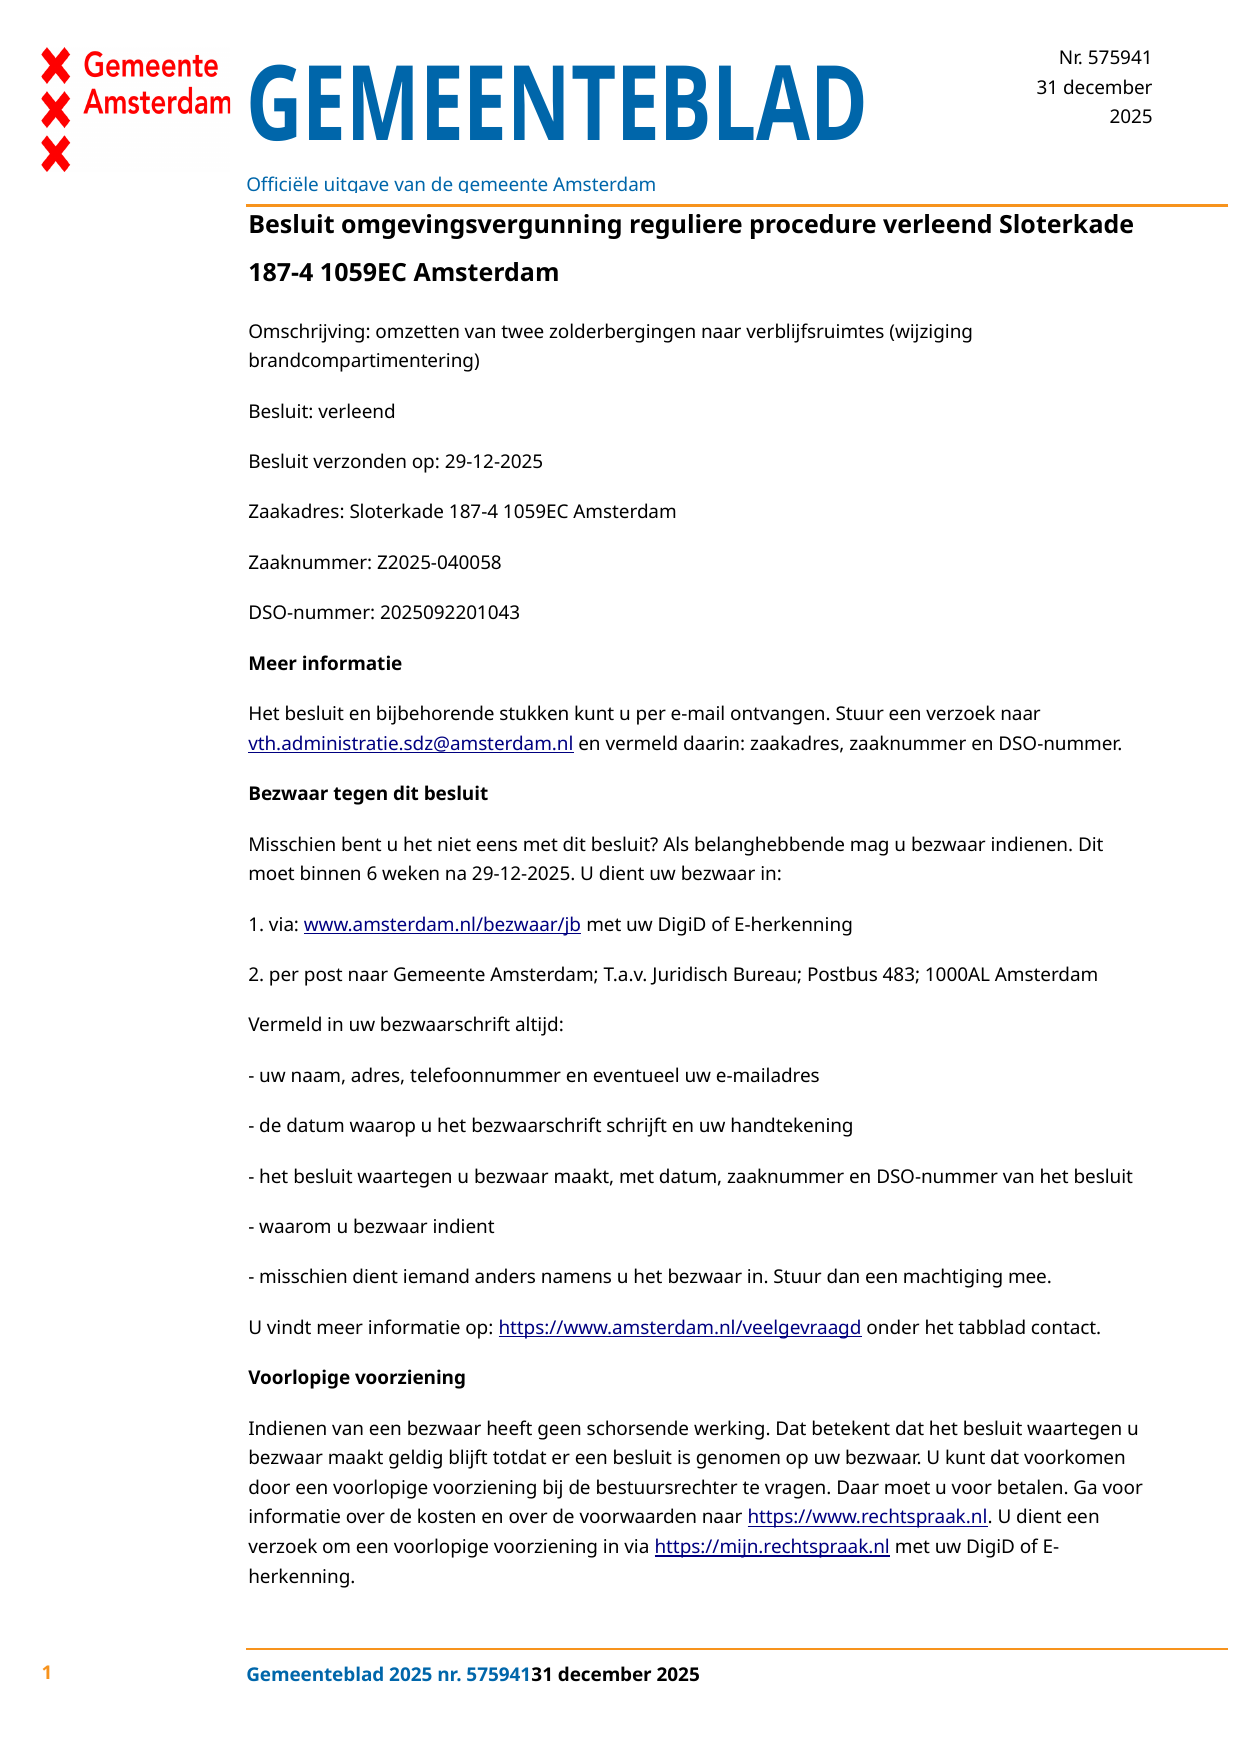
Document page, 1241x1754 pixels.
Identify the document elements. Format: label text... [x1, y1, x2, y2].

text Zaaknummer: Z2025-040058 [248, 549, 1152, 575]
text Meer informatie [248, 650, 1152, 676]
text 2. per post naar Gemeente Amsterdam; T.a.v. Juridisch Bureau; Postbus 483; 1000AL Amsterdam [248, 961, 1152, 987]
text - uw naam, adres, telefoonnummer en eventueel uw e-mailadres [248, 1062, 1152, 1088]
text Besluit omgevingsvergunning reguliere procedure verleend Sloterkade 187-4 1059EC Amsterdam [248, 207, 1152, 288]
text Het besluit en bijbehorende stukken kunt u per e-mail ontvangen. Stuur een verzoek naar vth.administratie.sdz@amsterdam.nl en vermeld daarin: zaakadres, zaaknummer en DSO-nummer. [248, 700, 1152, 756]
text Omschrijving: omzetten van twee zolderbergingen naar verblijfsruimtes (wijziging brandcompartimentering) [248, 318, 1152, 373]
text Besluit verzonden op: 29-12-2025 [248, 448, 1152, 474]
text Indienen van een bezwaar heeft geen schorsende werking. Dat betekent dat het besluit waartegen u bezwaar maakt geldig blijft totdat er een besluit is genomen op uw bezwaar. U kunt dat voorkomen door een voorlopige voorziening bij de bestuursrechter te vragen. Daar moet u voor betalen. Ga voor informatie over de kosten en over de voorwaarden naar https://www.rechtspraak.nl. U dient een verzoek om een voorlopige voorziening in via https://mijn.rechtspraak.nl met uw DigiD of E-herkenning. [248, 1415, 1152, 1589]
text DSO-nummer: 2025092201043 [248, 599, 1152, 625]
text - waarom u bezwaar indient [248, 1213, 1152, 1239]
text Bezwaar tegen dit besluit [248, 780, 1152, 806]
text Zaakadres: Sloterkade 187-4 1059EC Amsterdam [248, 499, 1152, 524]
text U vindt meer informatie op: https://www.amsterdam.nl/veelgevraagd onder het tabblad contact. [248, 1314, 1152, 1340]
text Misschien bent u het niet eens met dit besluit? Als belanghebbende mag u bezwaar indienen. Dit moet binnen 6 weken na 29-12-2025. U dient uw bezwaar in: [248, 831, 1152, 886]
text Vermeld in uw bezwaarschrift altijd: [248, 1012, 1152, 1037]
picture [41, 47, 231, 172]
text - de datum waarop u het bezwaarschrift schrijft en uw handtekening [248, 1112, 1152, 1138]
text - het besluit waartegen u bezwaar maakt, met datum, zaaknummer en DSO-nummer van het besluit [248, 1163, 1152, 1189]
text - misschien dient iemand anders namens u het bezwaar in. Stuur dan een machtiging mee. [248, 1264, 1152, 1289]
text Besluit: verleend [248, 398, 1152, 424]
text 1. via: www.amsterdam.nl/bezwaar/jb met uw DigiD of E-herkenning [248, 911, 1152, 937]
text Voorlopige voorziening [248, 1364, 1152, 1390]
